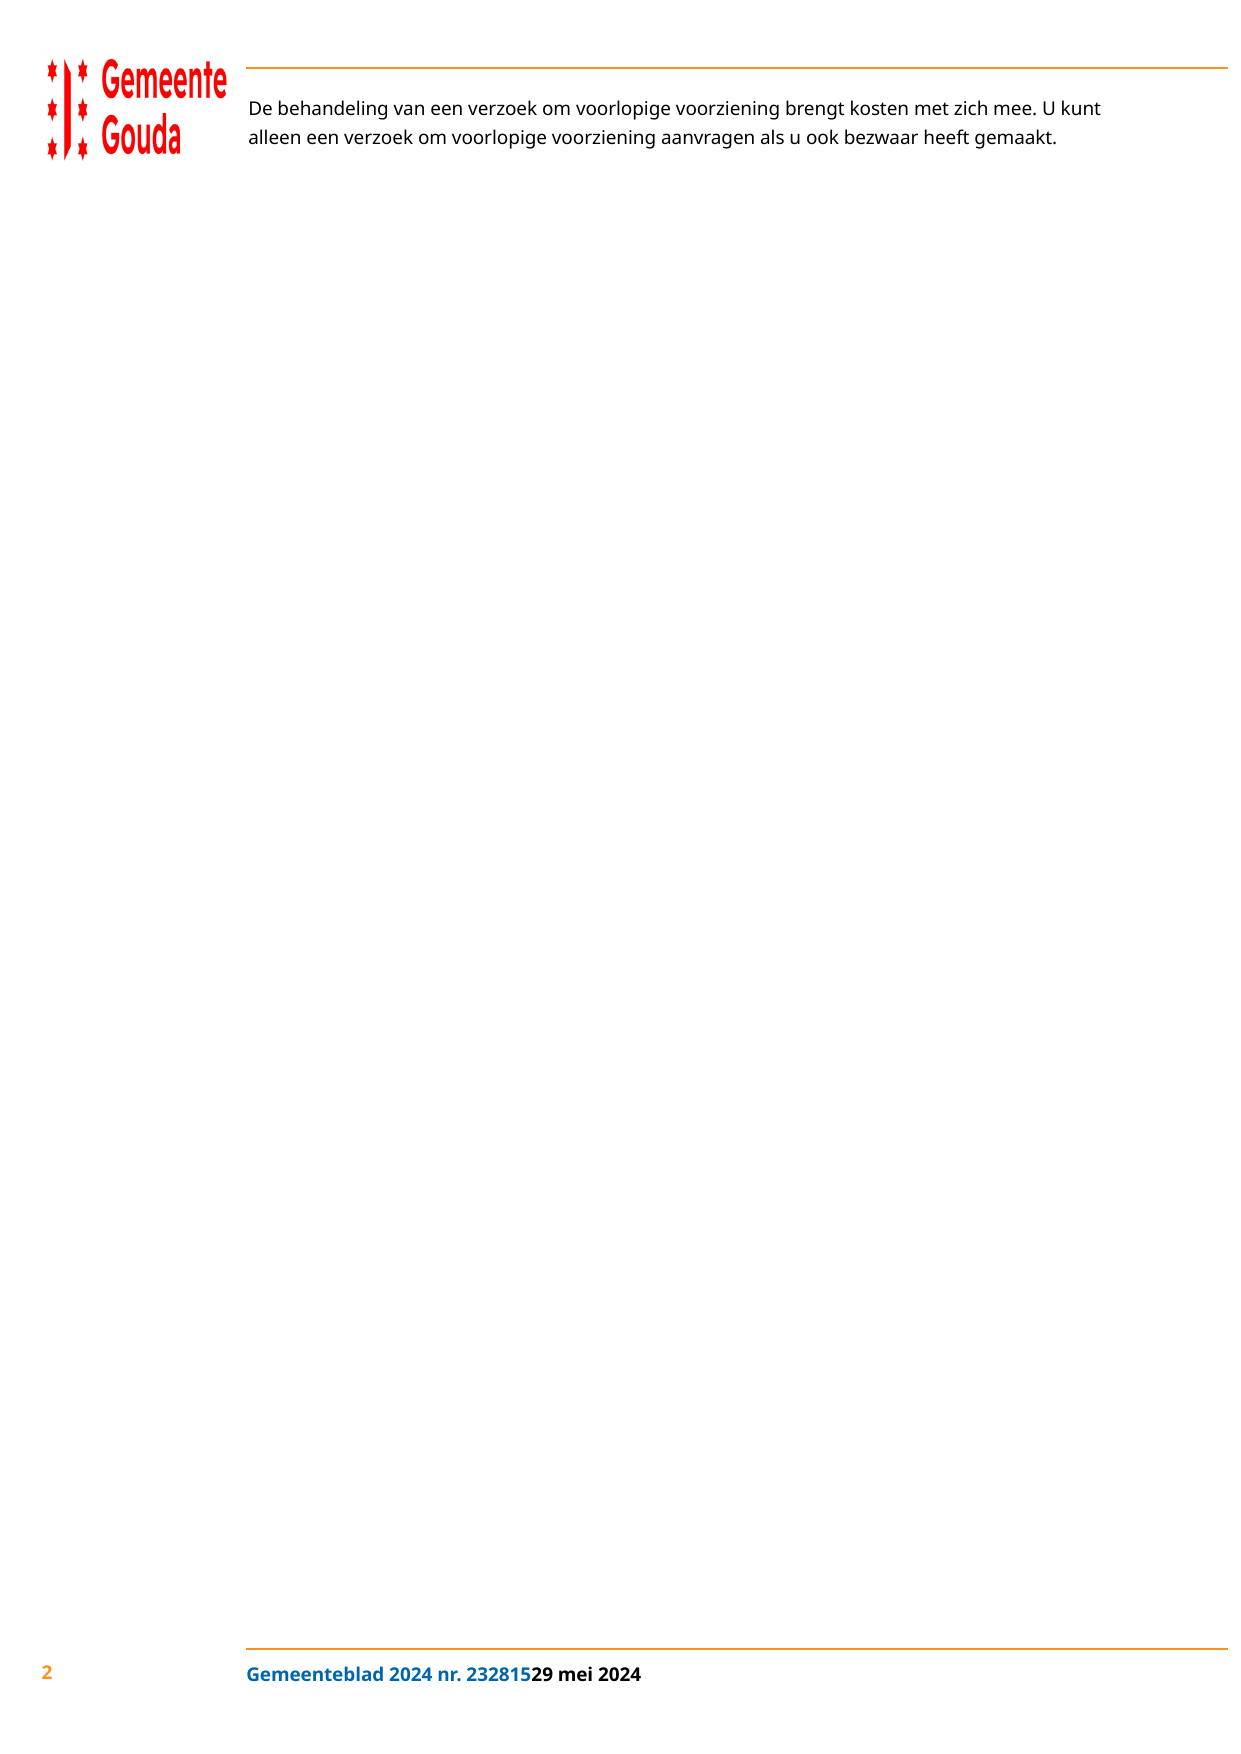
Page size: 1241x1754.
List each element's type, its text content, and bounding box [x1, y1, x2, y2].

picture [41, 47, 231, 172]
text De behandeling van een verzoek om voorlopige voorziening brengt kosten met zich mee. U kunt alleen een verzoek om voorlopige voorziening aanvragen als u ook bezwaar heeft gemaakt. [248, 95, 1152, 150]
